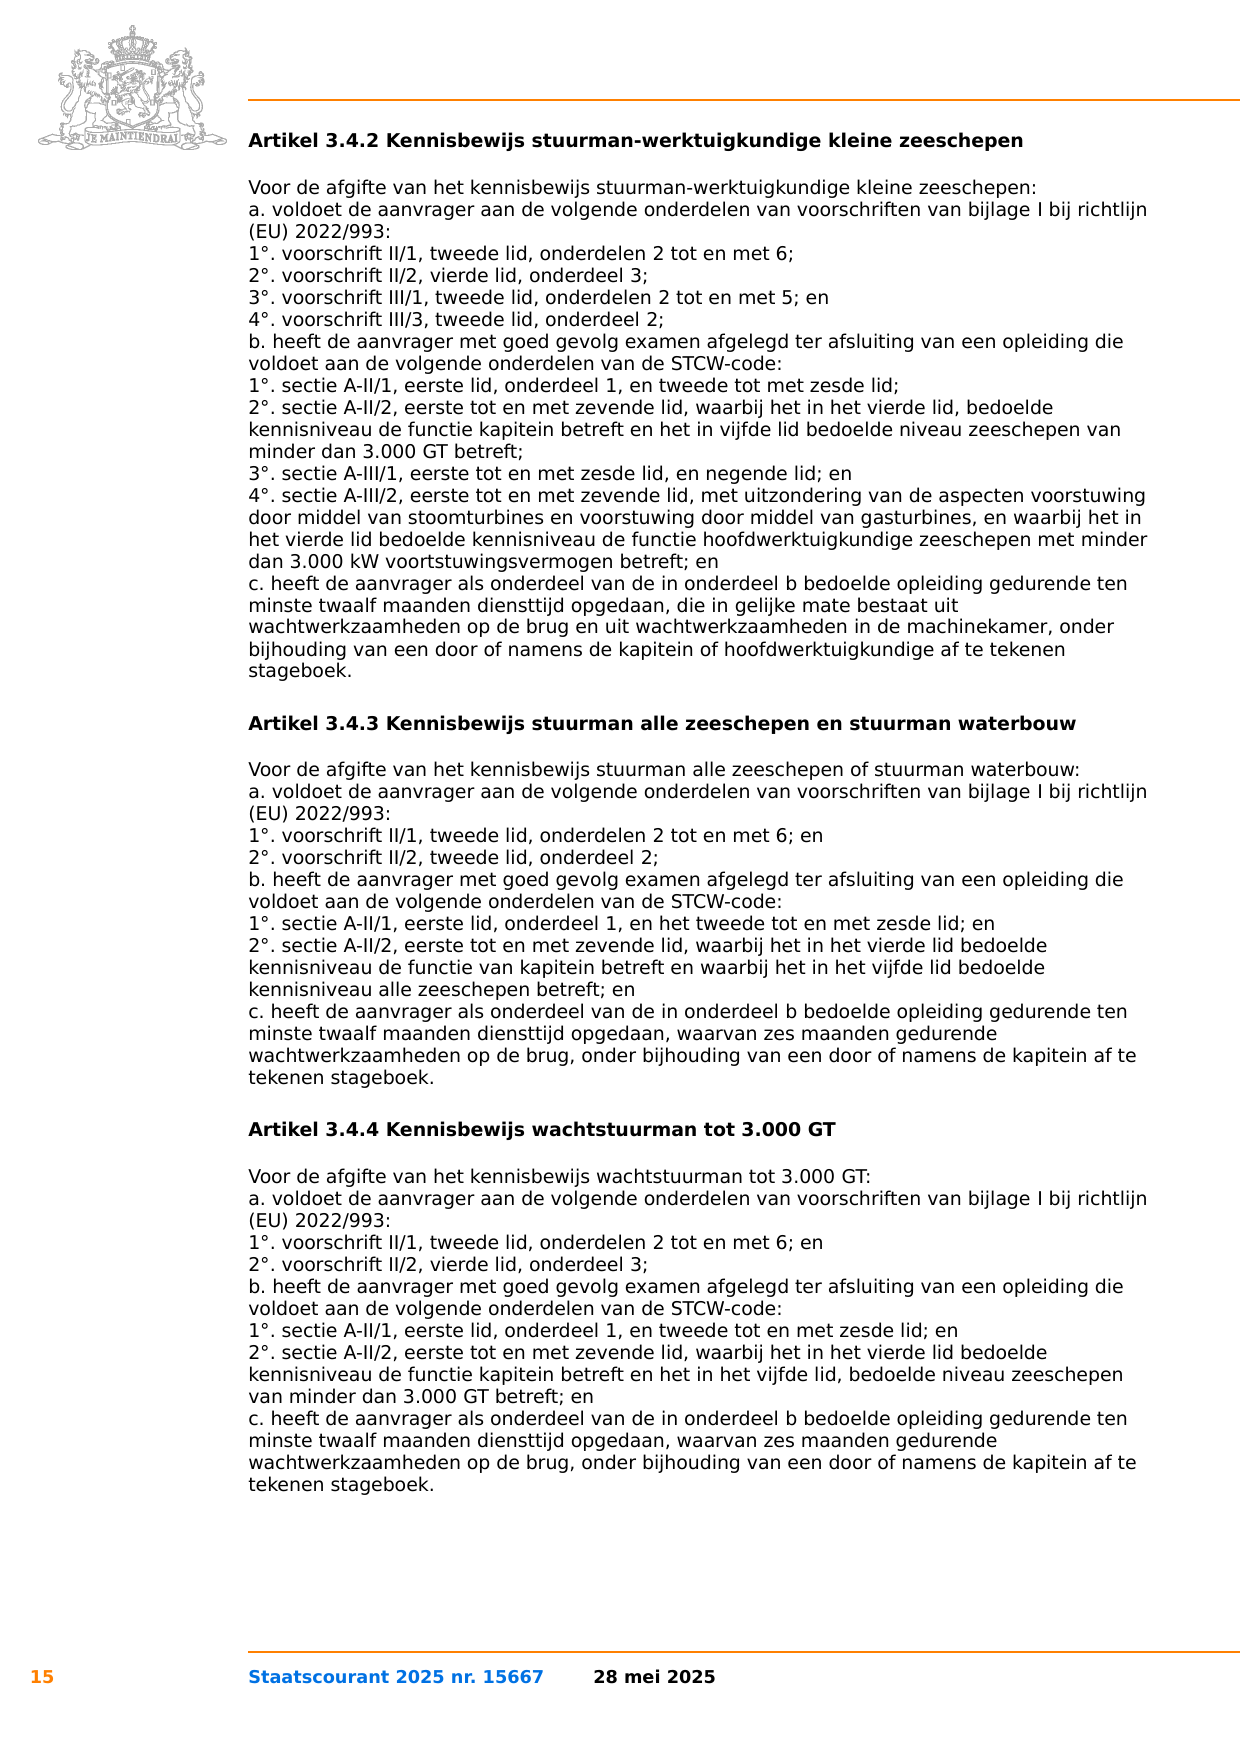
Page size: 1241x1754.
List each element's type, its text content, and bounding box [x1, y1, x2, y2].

text 2°. voorschrift II/2, vierde lid, onderdeel 3; [248, 1254, 1163, 1276]
text b. heeft de aanvrager met goed gevolg examen afgelegd ter afsluiting van een opleiding die voldoet aan de volgende onderdelen van de STCW-code: [248, 331, 1163, 375]
text Voor de afgifte van het kennisbewijs stuurman alle zeeschepen of stuurman waterbouw: [248, 759, 1163, 781]
subtitle Artikel 3.4.4 Kennisbewijs wachtstuurman tot 3.000 GT [248, 1119, 1163, 1141]
text b. heeft de aanvrager met goed gevolg examen afgelegd ter afsluiting van een opleiding die voldoet aan de volgende onderdelen van de STCW-code: [248, 869, 1163, 913]
text a. voldoet de aanvrager aan de volgende onderdelen van voorschriften van bijlage I bij richtlijn (EU) 2022/993: [248, 199, 1163, 243]
text b. heeft de aanvrager met goed gevolg examen afgelegd ter afsluiting van een opleiding die voldoet aan de volgende onderdelen van de STCW-code: [248, 1276, 1163, 1320]
text 2°. sectie A-II/2, eerste tot en met zevende lid, waarbij het in het vierde lid bedoelde kennisniveau de functie kapitein betreft en het in het vijfde lid, bedoelde niveau zeeschepen van minder dan 3.000 GT betreft; en [248, 1342, 1163, 1408]
text 1°. voorschrift II/1, tweede lid, onderdelen 2 tot en met 6; [248, 243, 1163, 265]
subtitle Artikel 3.4.3 Kennisbewijs stuurman alle zeeschepen en stuurman waterbouw [248, 712, 1163, 734]
text c. heeft de aanvrager als onderdeel van de in onderdeel b bedoelde opleiding gedurende ten minste twaalf maanden diensttijd opgedaan, waarvan zes maanden gedurende wachtwerkzaamheden op de brug, onder bijhouding van een door of namens de kapitein af te tekenen stageboek. [248, 1408, 1163, 1496]
text a. voldoet de aanvrager aan de volgende onderdelen van voorschriften van bijlage I bij richtlijn (EU) 2022/993: [248, 1188, 1163, 1232]
picture [38, 25, 227, 150]
text 4°. voorschrift III/3, tweede lid, onderdeel 2; [248, 309, 1163, 331]
text 1°. voorschrift II/1, tweede lid, onderdelen 2 tot en met 6; en [248, 1232, 1163, 1254]
text 2°. sectie A-II/2, eerste tot en met zevende lid, waarbij het in het vierde lid, bedoelde kennisniveau de functie kapitein betreft en het in vijfde lid bedoelde niveau zeeschepen van minder dan 3.000 GT betreft; [248, 397, 1163, 463]
text a. voldoet de aanvrager aan de volgende onderdelen van voorschriften van bijlage I bij richtlijn (EU) 2022/993: [248, 781, 1163, 825]
text 2°. sectie A-II/2, eerste tot en met zevende lid, waarbij het in het vierde lid bedoelde kennisniveau de functie van kapitein betreft en waarbij het in het vijfde lid bedoelde kennisniveau alle zeeschepen betreft; en [248, 935, 1163, 1001]
text 1°. sectie A-II/1, eerste lid, onderdeel 1, en het tweede tot en met zesde lid; en [248, 913, 1163, 935]
text c. heeft de aanvrager als onderdeel van de in onderdeel b bedoelde opleiding gedurende ten minste twaalf maanden diensttijd opgedaan, die in gelijke mate bestaat uit wachtwerkzaamheden op de brug en uit wachtwerkzaamheden in de machinekamer, onder bijhouding van een door of namens de kapitein of hoofdwerktuigkundige af te tekenen stageboek. [248, 572, 1163, 682]
text Voor de afgifte van het kennisbewijs stuurman-werktuigkundige kleine zeeschepen: [248, 177, 1163, 199]
text Voor de afgifte van het kennisbewijs wachtstuurman tot 3.000 GT: [248, 1166, 1163, 1188]
text 1°. sectie A-II/1, eerste lid, onderdeel 1, en tweede tot en met zesde lid; en [248, 1320, 1163, 1342]
text 4°. sectie A-III/2, eerste tot en met zevende lid, met uitzondering van de aspecten voorstuwing door middel van stoomturbines en voorstuwing door middel van gasturbines, en waarbij het in het vierde lid bedoelde kennisniveau de functie hoofdwerktuigkundige zeeschepen met minder dan 3.000 kW voortstuwingsvermogen betreft; en [248, 484, 1163, 572]
text 1°. voorschrift II/1, tweede lid, onderdelen 2 tot en met 6; en [248, 825, 1163, 847]
text 1°. sectie A-II/1, eerste lid, onderdeel 1, en tweede tot met zesde lid; [248, 375, 1163, 397]
subtitle Artikel 3.4.2 Kennisbewijs stuurman-werktuigkundige kleine zeeschepen [248, 130, 1163, 152]
text 2°. voorschrift II/2, vierde lid, onderdeel 3; [248, 265, 1163, 287]
text 3°. voorschrift III/1, tweede lid, onderdelen 2 tot en met 5; en [248, 287, 1163, 309]
text 3°. sectie A-III/1, eerste tot en met zesde lid, en negende lid; en [248, 463, 1163, 484]
text c. heeft de aanvrager als onderdeel van de in onderdeel b bedoelde opleiding gedurende ten minste twaalf maanden diensttijd opgedaan, waarvan zes maanden gedurende wachtwerkzaamheden op de brug, onder bijhouding van een door of namens de kapitein af te tekenen stageboek. [248, 1001, 1163, 1089]
text 2°. voorschrift II/2, tweede lid, onderdeel 2; [248, 847, 1163, 869]
